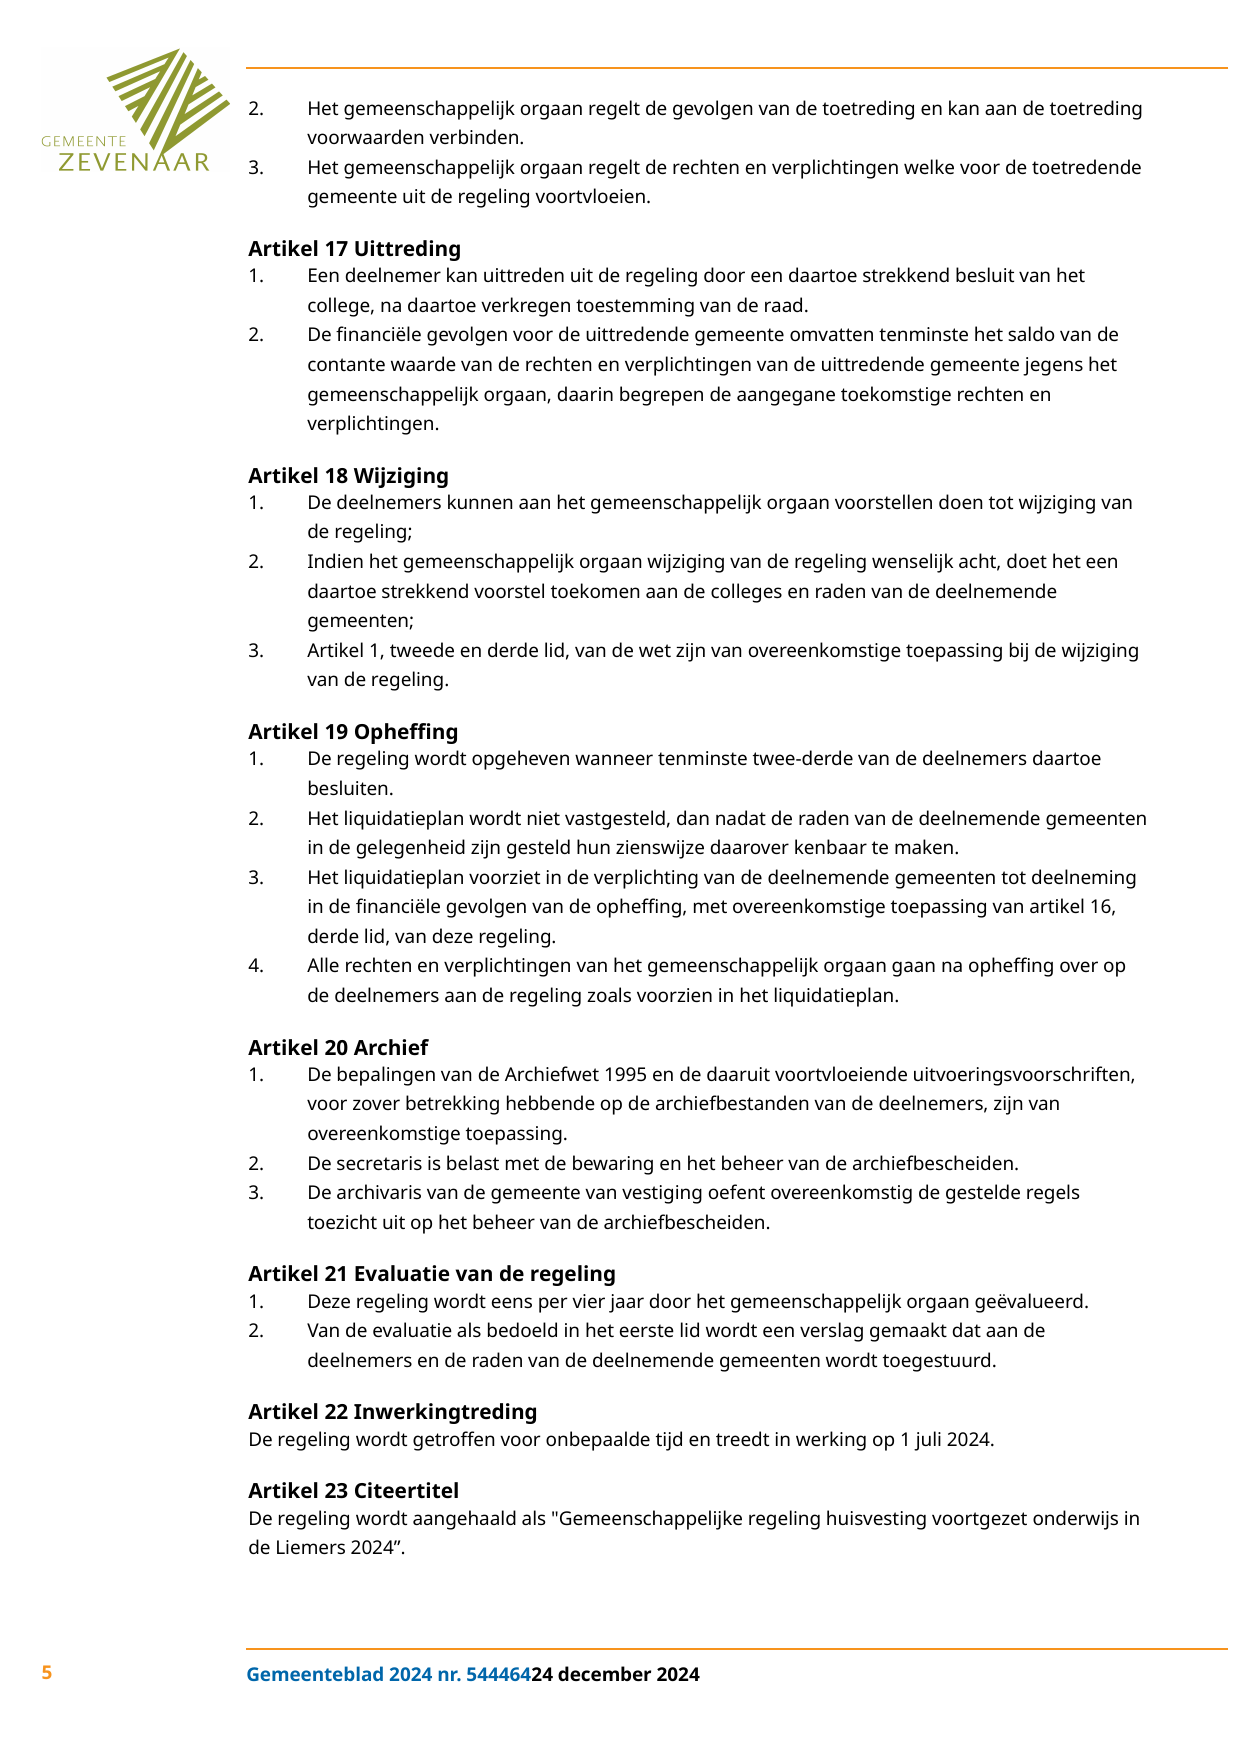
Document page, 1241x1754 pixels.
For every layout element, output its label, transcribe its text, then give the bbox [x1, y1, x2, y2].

list Alle rechten en verplichtingen van het gemeenschappelijk orgaan gaan na opheffing over op de deelnemers aan de regeling zoals voorzien in het liquidatieplan. [248, 953, 1152, 1008]
text Artikel 23 Citeertitel [248, 1476, 1152, 1505]
text Artikel 20 Archief [248, 1033, 1152, 1061]
list Artikel 1, tweede en derde lid, van de wet zijn van overeenkomstige toepassing bij de wijziging van de regeling. [248, 637, 1152, 692]
list Van de evaluatie als bedoeld in het eerste lid wordt een verslag gemaakt dat aan de deelnemers en de raden van de deelnemende gemeenten wordt toegestuurd. [248, 1317, 1152, 1373]
text Artikel 22 Inwerkingtreding [248, 1397, 1152, 1426]
text Artikel 19 Opheffing [248, 717, 1152, 746]
list Het gemeenschappelijk orgaan regelt de rechten en verplichtingen welke voor de toetredende gemeente uit de regeling voortvloeien. [248, 154, 1152, 209]
list Indien het gemeenschappelijk orgaan wijziging van de regeling wenselijk acht, doet het een daartoe strekkend voorstel toekomen aan de colleges en raden van de deelnemende gemeenten; [248, 548, 1152, 633]
list De deelnemers kunnen aan het gemeenschappelijk orgaan voorstellen doen tot wijziging van de regeling; [248, 489, 1152, 544]
list Deze regeling wordt eens per vier jaar door het gemeenschappelijk orgaan geëvalueerd. [248, 1288, 1152, 1313]
list Het liquidatieplan wordt niet vastgesteld, dan nadat de raden van de deelnemende gemeenten in de gelegenheid zijn gesteld hun zienswijze daarover kenbaar te maken. [248, 805, 1152, 860]
list De bepalingen van de Archiefwet 1995 en de daaruit voortvloeiende uitvoeringsvoorschriften, voor zover betrekking hebbende op de archiefbestanden van de deelnemers, zijn van overeenkomstige toepassing. [248, 1061, 1152, 1146]
text Artikel 18 Wijziging [248, 461, 1152, 489]
list De secretaris is belast met de bewaring en het beheer van de archiefbescheiden. [248, 1150, 1152, 1176]
text Artikel 17 Uittreding [248, 234, 1152, 262]
text De regeling wordt getroffen voor onbepaalde tijd en treedt in werking op 1 juli 2024. [248, 1426, 1152, 1452]
text De regeling wordt aangehaald als "Gemeenschappelijke regeling huisvesting voortgezet onderwijs in de Liemers 2024”. [248, 1505, 1152, 1560]
list Een deelnemer kan uittreden uit de regeling door een daartoe strekkend besluit van het college, na daartoe verkregen toestemming van de raad. [248, 262, 1152, 318]
list Het liquidatieplan voorziet in de verplichting van de deelnemende gemeenten tot deelneming in de financiële gevolgen van de opheffing, met overeenkomstige toepassing van artikel 16, derde lid, van deze regeling. [248, 864, 1152, 949]
list De archivaris van de gemeente van vestiging oefent overeenkomstig de gestelde regels toezicht uit op het beheer van de archiefbescheiden. [248, 1179, 1152, 1235]
list De financiële gevolgen voor de uittredende gemeente omvatten tenminste het saldo van de contante waarde van de rechten en verplichtingen van de uittredende gemeente jegens het gemeenschappelijk orgaan, daarin begrepen de aangegane toekomstige rechten en verplichtingen. [248, 322, 1152, 436]
list De regeling wordt opgeheven wanneer tenminste twee-derde van de deelnemers daartoe besluiten. [248, 746, 1152, 801]
text Artikel 21 Evaluatie van de regeling [248, 1259, 1152, 1288]
picture [41, 47, 231, 172]
list Het gemeenschappelijk orgaan regelt de gevolgen van de toetreding en kan aan de toetreding voorwaarden verbinden. [248, 95, 1152, 150]
